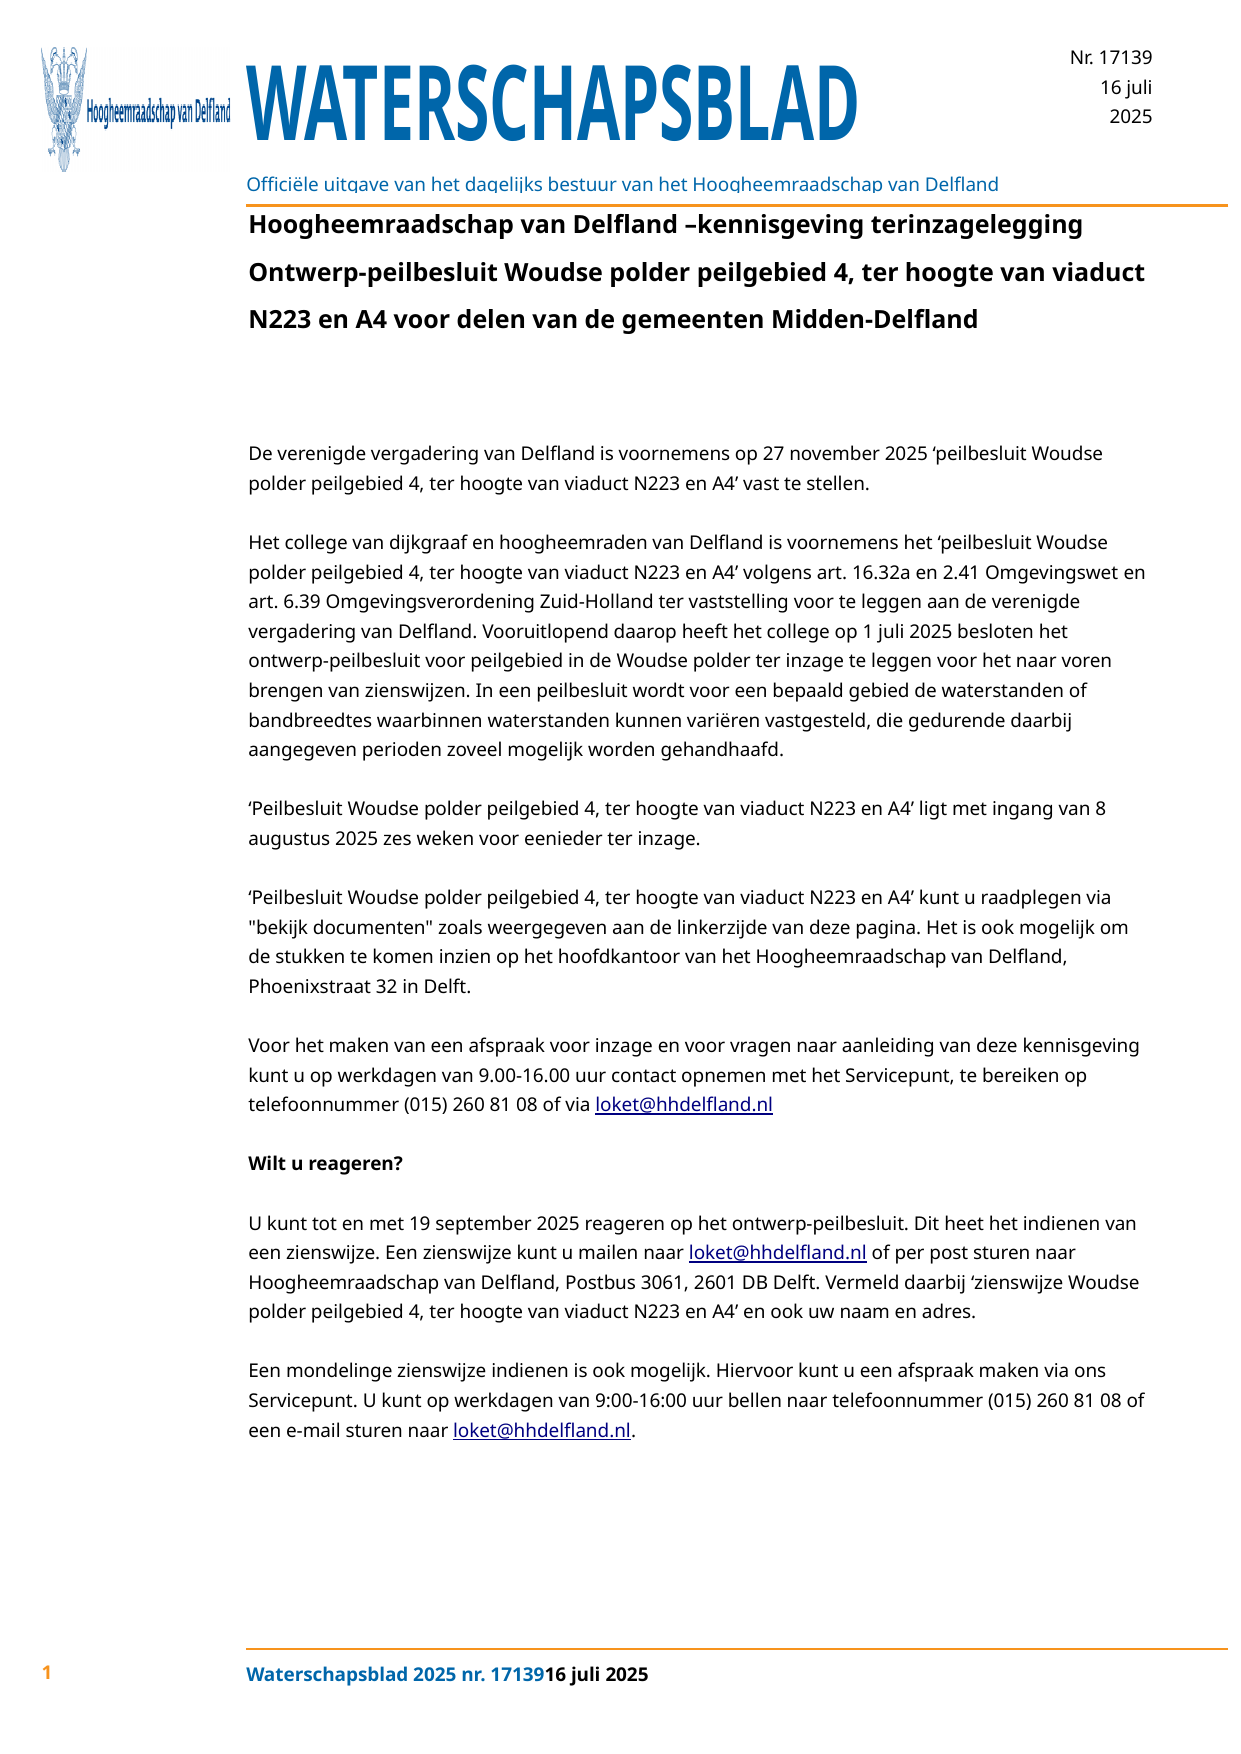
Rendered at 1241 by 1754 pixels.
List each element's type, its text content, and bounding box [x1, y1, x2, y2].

text Een mondelinge zienswijze indienen is ook mogelijk. Hiervoor kunt u een afspraak maken via ons Servicepunt. U kunt op werkdagen van 9:00-16:00 uur bellen naar telefoonnummer (015) 260 81 08 of een e-mail sturen naar loket@hhdelfland.nl. [248, 1358, 1152, 1442]
text ‘Peilbesluit Woudse polder peilgebied 4, ter hoogte van viaduct N223 en A4’ kunt u raadplegen via "bekijk documenten" zoals weergegeven aan de linkerzijde van deze pagina. Het is ook mogelijk om de stukken te komen inzien op het hoofdkantoor van het Hoogheemraadschap van Delfland, Phoenixstraat 32 in Delft. [248, 884, 1152, 999]
picture [41, 47, 231, 172]
text Het college van dijkgraaf en hoogheemraden van Delfland is voornemens het ‘peilbesluit Woudse polder peilgebied 4, ter hoogte van viaduct N223 en A4’ volgens art. 16.32a en 2.41 Omgevingswet en art. 6.39 Omgevingsverordening Zuid-Holland ter vaststelling voor te leggen aan de verenigde vergadering van Delfland. Vooruitlopend daarop heeft het college op 1 juli 2025 besloten het ontwerp-peilbesluit voor peilgebied in de Woudse polder ter inzage te leggen voor het naar voren brengen van zienswijzen. In een peilbesluit wordt voor een bepaald gebied de waterstanden of bandbreedtes waarbinnen waterstanden kunnen variëren vastgesteld, die gedurende daarbij aangegeven perioden zoveel mogelijk worden gehandhaafd. [248, 529, 1152, 762]
text ‘Peilbesluit Woudse polder peilgebied 4, ter hoogte van viaduct N223 en A4’ ligt met ingang van 8 augustus 2025 zes weken voor eenieder ter inzage. [248, 796, 1152, 851]
text Wilt u reageren? [248, 1151, 1152, 1176]
text De verenigde vergadering van Delfland is voornemens op 27 november 2025 ‘peilbesluit Woudse polder peilgebied 4, ter hoogte van viaduct N223 en A4’ vast te stellen. [248, 441, 1152, 496]
text Hoogheemraadschap van Delfland –kennisgeving terinzagelegging Ontwerp-peilbesluit Woudse polder peilgebied 4, ter hoogte van viaduct N223 en A4 voor delen van de gemeenten Midden-Delfland [248, 207, 1152, 336]
text Voor het maken van een afspraak voor inzage en voor vragen naar aanleiding van deze kennisgeving kunt u op werkdagen van 9.00-16.00 uur contact opnemen met het Servicepunt, te bereiken op telefoonnummer (015) 260 81 08 of via loket@hhdelfland.nl [248, 1032, 1152, 1117]
text U kunt tot en met 19 september 2025 reageren op het ontwerp-peilbesluit. Dit heet het indienen van een zienswijze. Een zienswijze kunt u mailen naar loket@hhdelfland.nl of per post sturen naar Hoogheemraadschap van Delfland, Postbus 3061, 2601 DB Delft. Vermeld daarbij ‘zienswijze Woudse polder peilgebied 4, ter hoogte van viaduct N223 en A4’ en ook uw naam en adres. [248, 1210, 1152, 1324]
